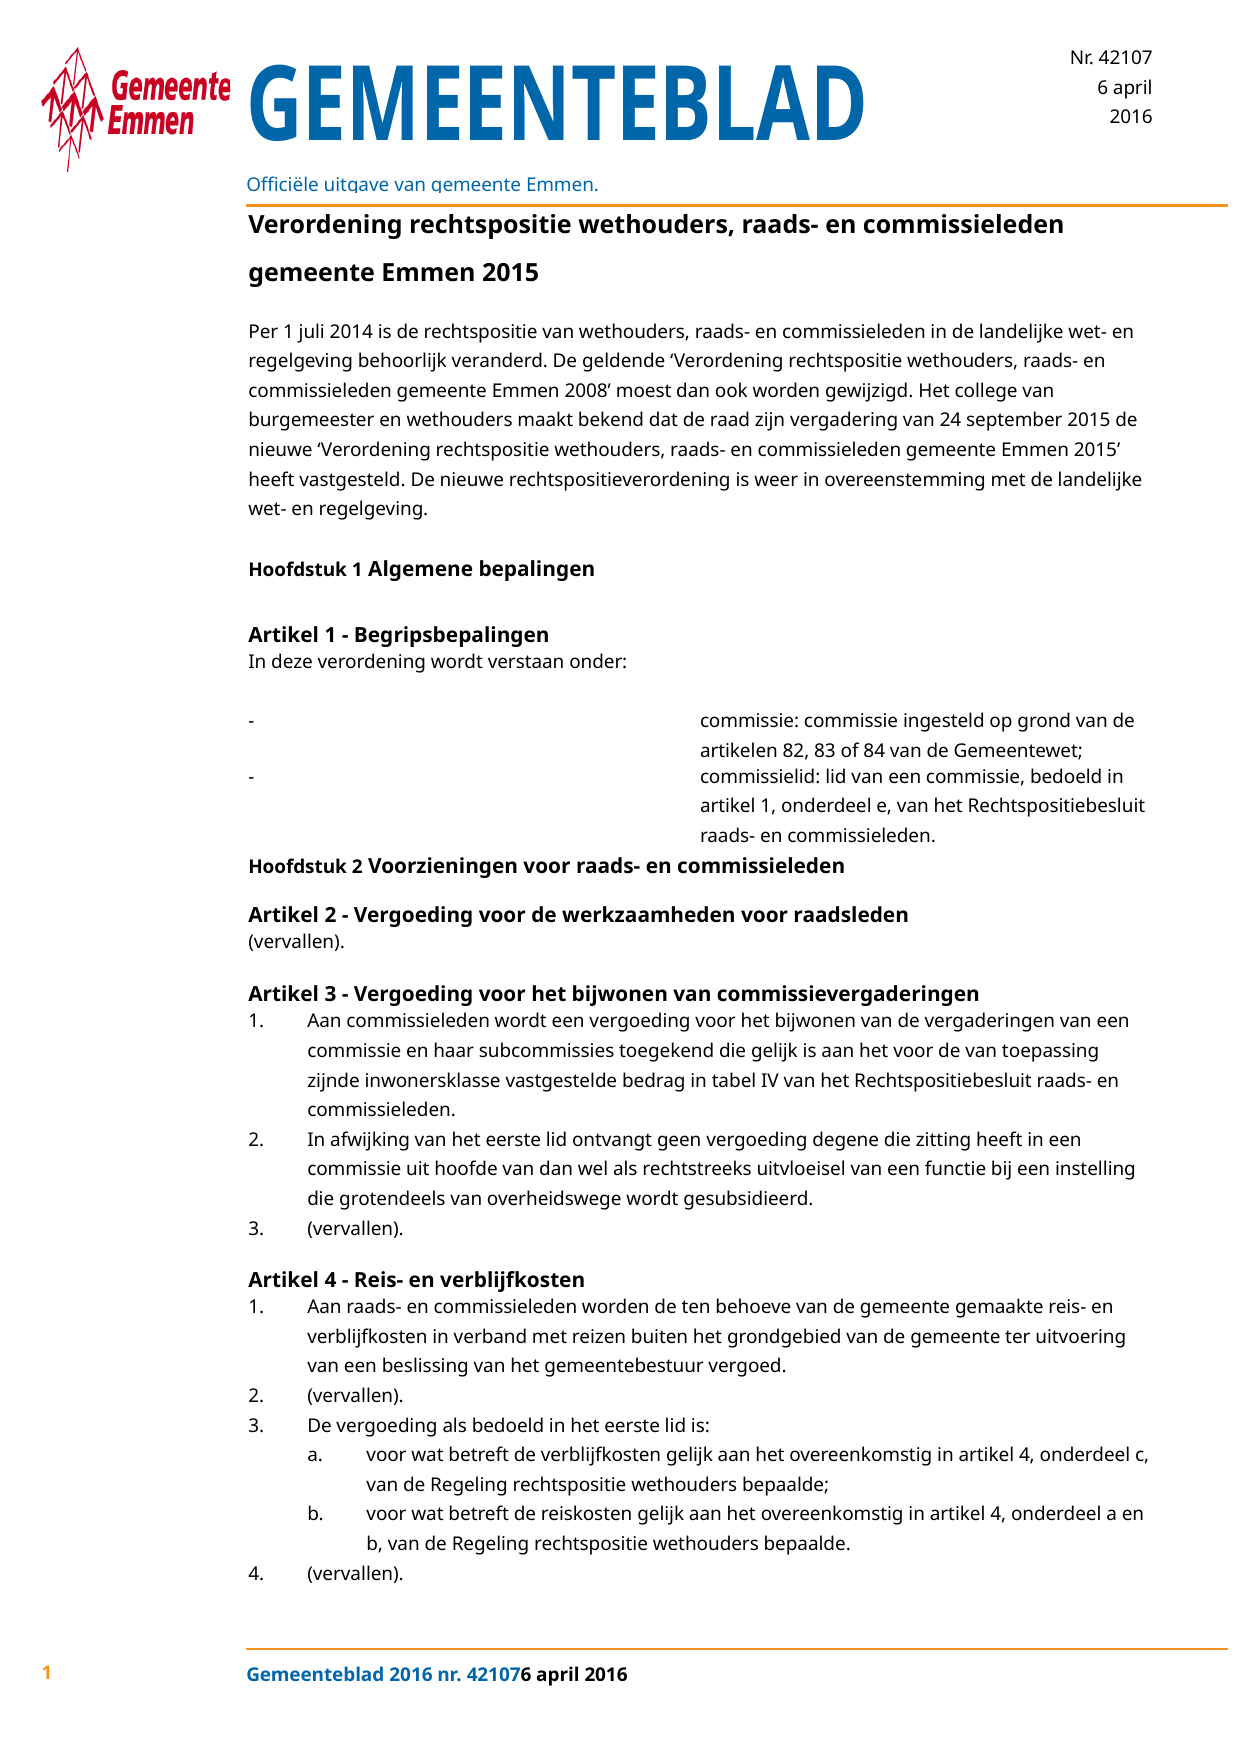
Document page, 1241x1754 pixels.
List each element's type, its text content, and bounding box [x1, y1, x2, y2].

text In deze verordening wordt verstaan onder: [248, 648, 1152, 674]
table_header commissie: commissie ingesteld op grond van de artikelen 82, 83 of 84 van de Gemeentewet; [700, 708, 1152, 763]
list In afwijking van het eerste lid ontvangt geen vergoeding degene die zitting heeft in een commissie uit hoofde van dan wel als rechtstreeks uitvloeisel van een functie bij een instelling die grotendeels van overheidswege wordt gesubsidieerd. [248, 1126, 1152, 1211]
table_cell - [248, 763, 700, 848]
list voor wat betreft de reiskosten gelijk aan het overeenkomstig in artikel 4, onderdeel a en b, van de Regeling rechtspositie wethouders bepaalde. [307, 1501, 1152, 1556]
list (vervallen). [248, 1382, 1152, 1408]
list De vergoeding als bedoeld in het eerste lid is: [248, 1412, 1152, 1438]
text (vervallen). [248, 929, 1152, 954]
text Hoofdstuk 1 Algemene bepalingen [248, 554, 1152, 583]
text Artikel 3 - Vergoeding voor het bijwonen van commissievergaderingen [248, 979, 1152, 1008]
list (vervallen). [248, 1215, 1152, 1240]
picture [41, 47, 231, 172]
list (vervallen). [248, 1560, 1152, 1586]
text Per 1 juli 2014 is de rechtspositie van wethouders, raads- en commissieleden in de landelijke wet- en regelgeving behoorlijk veranderd. De geldende ‘Verordening rechtspositie wethouders, raads- en commissieleden gemeente Emmen 2008’ moest dan ook worden gewijzigd. Het college van burgemeester en wethouders maakt bekend dat de raad zijn vergadering van 24 september 2015 de nieuwe ‘Verordening rechtspositie wethouders, raads- en commissieleden gemeente Emmen 2015’ heeft vastgesteld. De nieuwe rechtspositieverordening is weer in overeenstemming met de landelijke wet- en regelgeving. [248, 318, 1152, 521]
text Verordening rechtspositie wethouders, raads- en commissieleden gemeente Emmen 2015 [248, 207, 1152, 288]
table_cell commissielid: lid van een commissie, bedoeld in artikel 1, onderdeel e, van het Rechtspositiebesluit raads- en commissieleden. [700, 763, 1152, 848]
text Artikel 2 - Vergoeding voor de werkzaamheden voor raadsleden [248, 900, 1152, 929]
text Hoofdstuk 2 Voorzieningen voor raads- en commissieleden [248, 851, 1152, 879]
text Artikel 1 - Begripsbepalingen [248, 620, 1152, 648]
list voor wat betreft de verblijfkosten gelijk aan het overeenkomstig in artikel 4, onderdeel c, van de Regeling rechtspositie wethouders bepaalde; [307, 1441, 1152, 1497]
list Aan commissieleden wordt een vergoeding voor het bijwonen van de vergaderingen van een commissie en haar subcommissies toegekend die gelijk is aan het voor de van toepassing zijnde inwonersklasse vastgestelde bedrag in tabel IV van het Rechtspositiebesluit raads- en commissieleden. [248, 1008, 1152, 1122]
text Artikel 4 - Reis- en verblijfkosten [248, 1265, 1152, 1293]
list Aan raads- en commissieleden worden de ten behoeve van de gemeente gemaakte reis- en verblijfkosten in verband met reizen buiten het grondgebied van de gemeente ter uitvoering van een beslissing van het gemeentebestuur vergoed. [248, 1293, 1152, 1378]
table_header - [248, 708, 700, 763]
